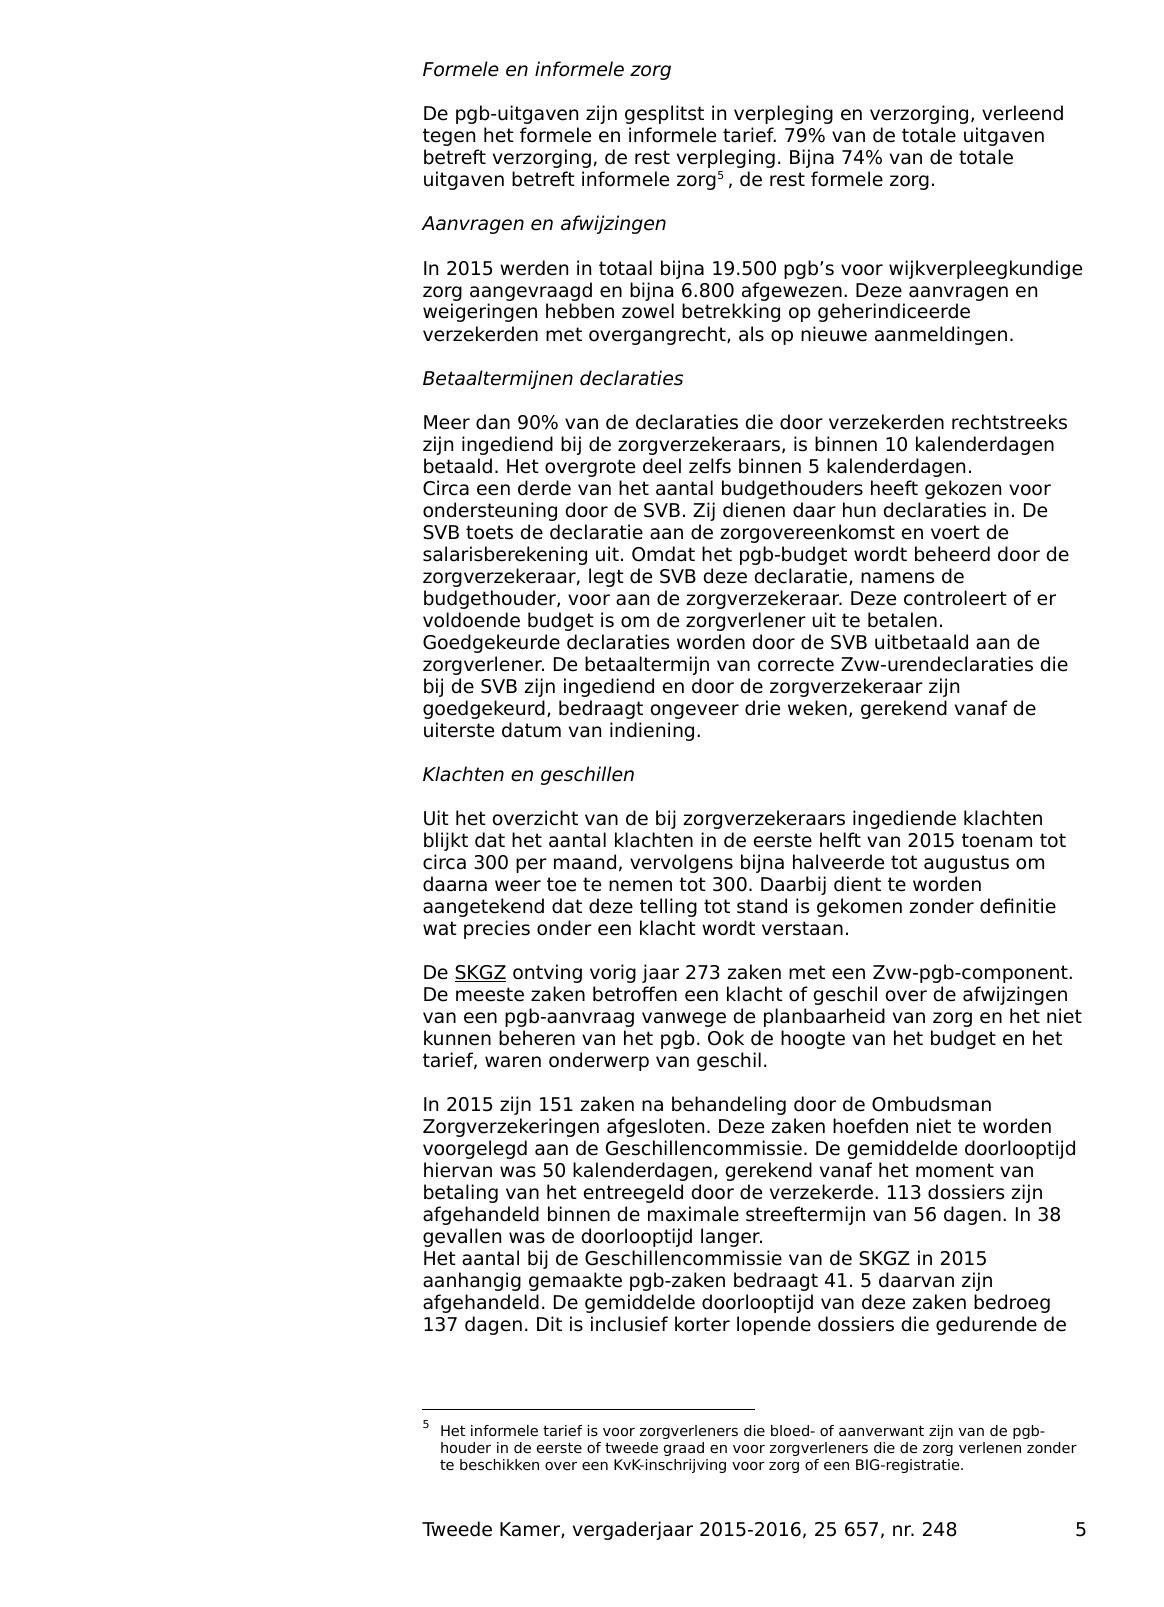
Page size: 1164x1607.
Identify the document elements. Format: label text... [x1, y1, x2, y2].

subtitle Betaaltermijnen declaraties [422, 368, 1087, 389]
subtitle Formele en informele zorg [422, 59, 1087, 81]
subtitle Aanvragen en afwijzingen [422, 213, 1087, 235]
text In 2015 zijn 151 zaken na behandeling door de Ombudsman Zorgverzekeringen afgesloten. Deze zaken hoefden niet te worden voorgelegd aan de Geschillencommissie. De gemiddelde doorlooptijd hiervan was 50 kalenderdagen, gerekend vanaf het moment van betaling van het entreegeld door de verzekerde. 113 dossiers zijn afgehandeld binnen de maximale streeftermijn van 56 dagen. In 38 gevallen was de doorlooptijd langer. [422, 1094, 1087, 1248]
text De pgb-uitgaven zijn gesplitst in verpleging en verzorging, verleend tegen het formele en informele tarief. 79% van de totale uitgaven betreft verzorging, de rest verpleging. Bijna 74% van de totale uitgaven betreft informele zorg, de rest formele zorg. [422, 103, 1087, 191]
text Uit het overzicht van de bij zorgverzekeraars ingediende klachten blijkt dat het aantal klachten in de eerste helft van 2015 toenam tot circa 300 per maand, vervolgens bijna halveerde tot augustus om daarna weer toe te nemen tot 300. Daarbij dient te worden aangetekend dat deze telling tot stand is gekomen zonder definitie wat precies onder een klacht wordt verstaan. [422, 808, 1087, 940]
subtitle Klachten en geschillen [422, 764, 1087, 786]
text De SKGZ ontving vorig jaar 273 zaken met een Zvw-pgb-component. De meeste zaken betroffen een klacht of geschil over de afwijzingen van een pgb-aanvraag vanwege de planbaarheid van zorg en het niet kunnen beheren van het pgb. Ook de hoogte van het budget en het tarief, waren onderwerp van geschil. [422, 962, 1087, 1072]
text Meer dan 90% van de declaraties die door verzekerden rechtstreeks zijn ingediend bij de zorgverzekeraars, is binnen 10 kalenderdagen betaald. Het overgrote deel zelfs binnen 5 kalenderdagen. [422, 412, 1087, 478]
text Het aantal bij de Geschillencommissie van de SKGZ in 2015 aanhangig gemaakte pgb-zaken bedraagt 41. 5 daarvan zijn afgehandeld. De gemiddelde doorlooptijd van deze zaken bedroeg 137 dagen. Dit is inclusief korter lopende dossiers die gedurende de [422, 1248, 1087, 1336]
text Het informele tarief is voor zorgverleners die bloed- of aanverwant zijn van de pgb-houder in de eerste of tweede graad en voor zorgverleners die de zorg verlenen zonder te beschikken over een KvK-inschrijving voor zorg of een BIG-registratie. [422, 1418, 1087, 1474]
text In 2015 werden in totaal bijna 19.500 pgb’s voor wijkverpleegkundige zorg aangevraagd en bijna 6.800 afgewezen. Deze aanvragen en weigeringen hebben zowel betrekking op geherindiceerde verzekerden met overgangrecht, als op nieuwe aanmeldingen. [422, 257, 1087, 345]
text Circa een derde van het aantal budgethouders heeft gekozen voor ondersteuning door de SVB. Zij dienen daar hun declaraties in. De SVB toets de declaratie aan de zorgovereenkomst en voert de salarisberekening uit. Omdat het pgb-budget wordt beheerd door de zorgverzekeraar, legt de SVB deze declaratie, namens de budgethouder, voor aan de zorgverzekeraar. Deze controleert of er voldoende budget is om de zorgverlener uit te betalen. Goedgekeurde declaraties worden door de SVB uitbetaald aan de zorgverlener. De betaaltermijn van correcte Zvw-urendeclaraties die bij de SVB zijn ingediend en door de zorgverzekeraar zijn goedgekeurd, bedraagt ongeveer drie weken, gerekend vanaf de uiterste datum van indiening. [422, 478, 1087, 741]
